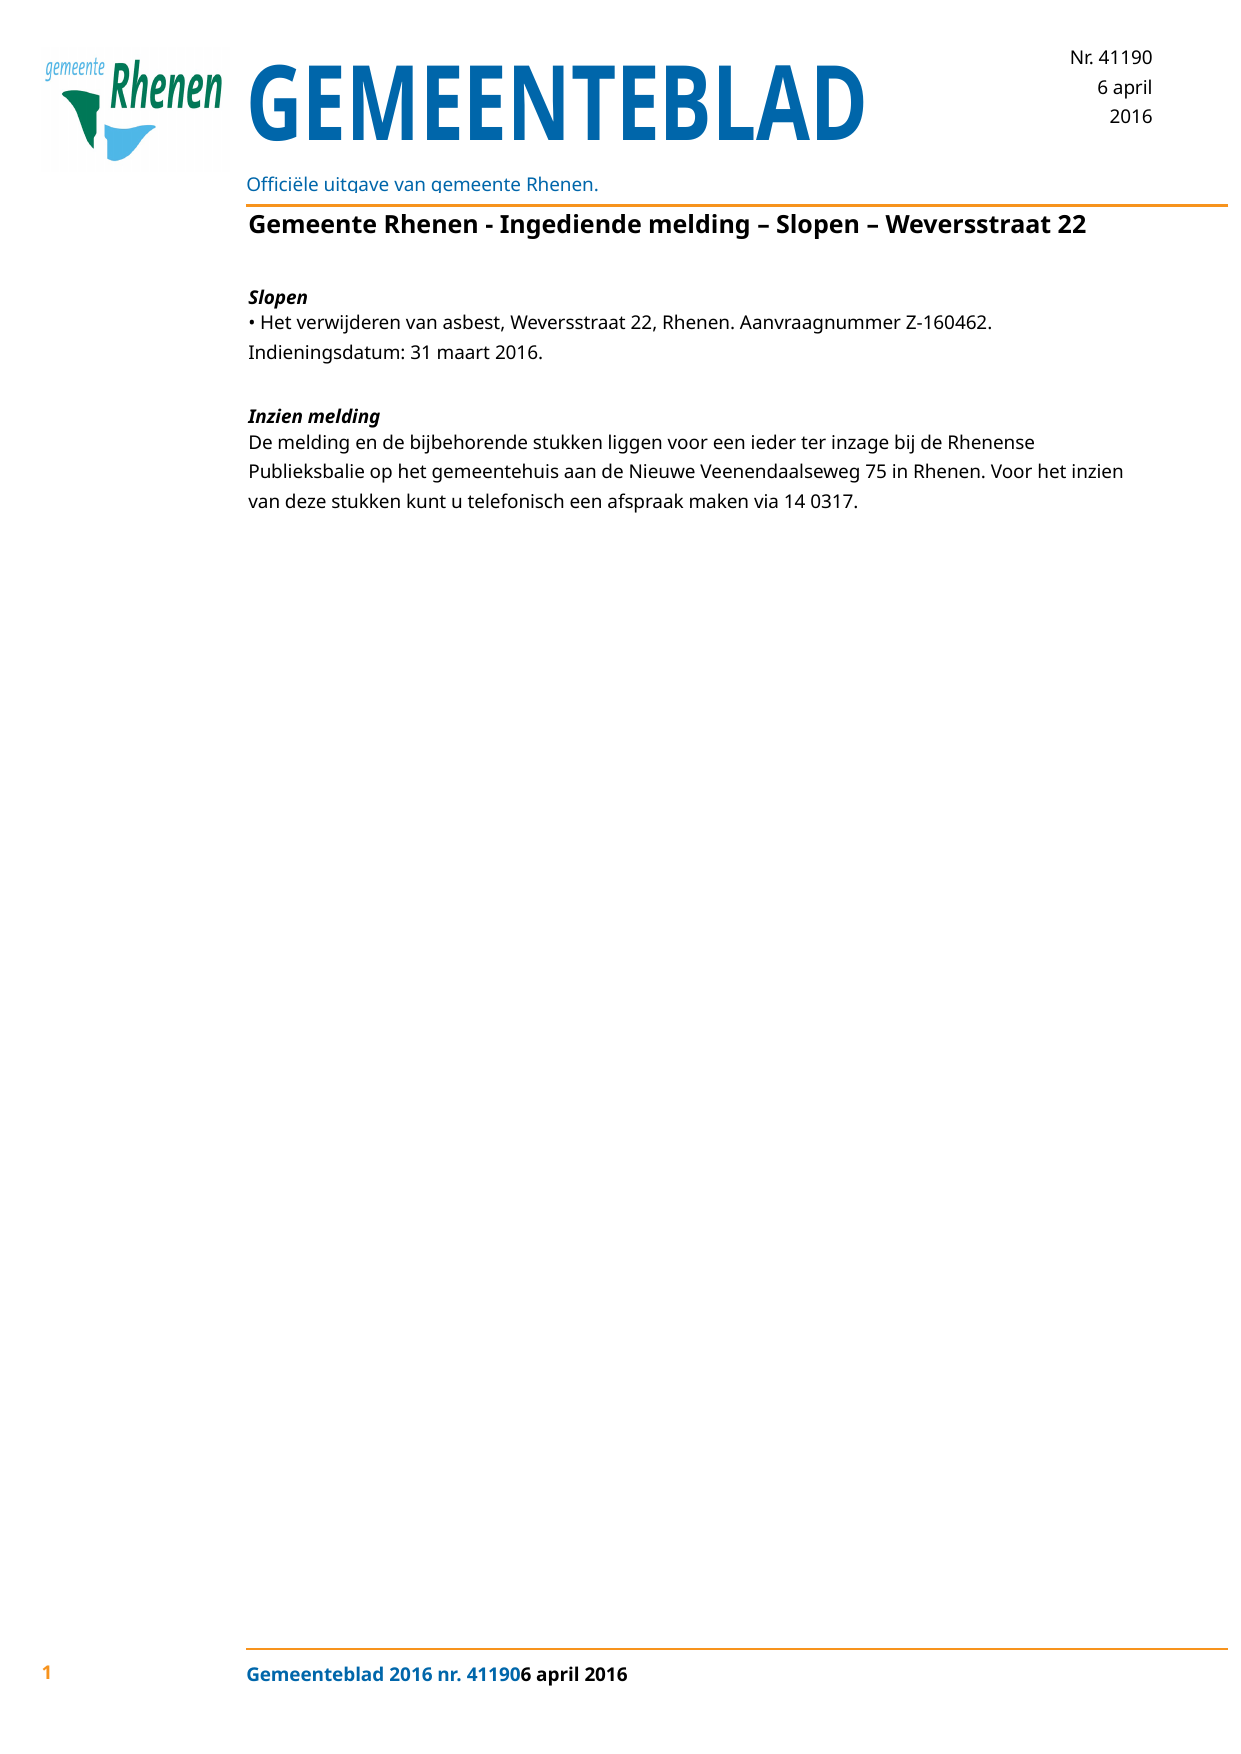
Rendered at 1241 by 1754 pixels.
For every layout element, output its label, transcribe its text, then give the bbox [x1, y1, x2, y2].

text Inzien melding [248, 403, 1152, 429]
text • Het verwijderen van asbest, Weversstraat 22, Rhenen. Aanvraagnummer Z-160462. Indieningsdatum: 31 maart 2016. [248, 309, 1152, 365]
picture [41, 47, 231, 172]
text Slopen [248, 284, 1152, 309]
text Gemeente Rhenen - Ingediende melding – Slopen – Weversstraat 22 [248, 207, 1152, 241]
text De melding en de bijbehorende stukken liggen voor een ieder ter inzage bij de Rhenense Publieksbalie op het gemeentehuis aan de Nieuwe Veenendaalseweg 75 in Rhenen. Voor het inzien van deze stukken kunt u telefonisch een afspraak maken via 14 0317. [248, 429, 1152, 514]
